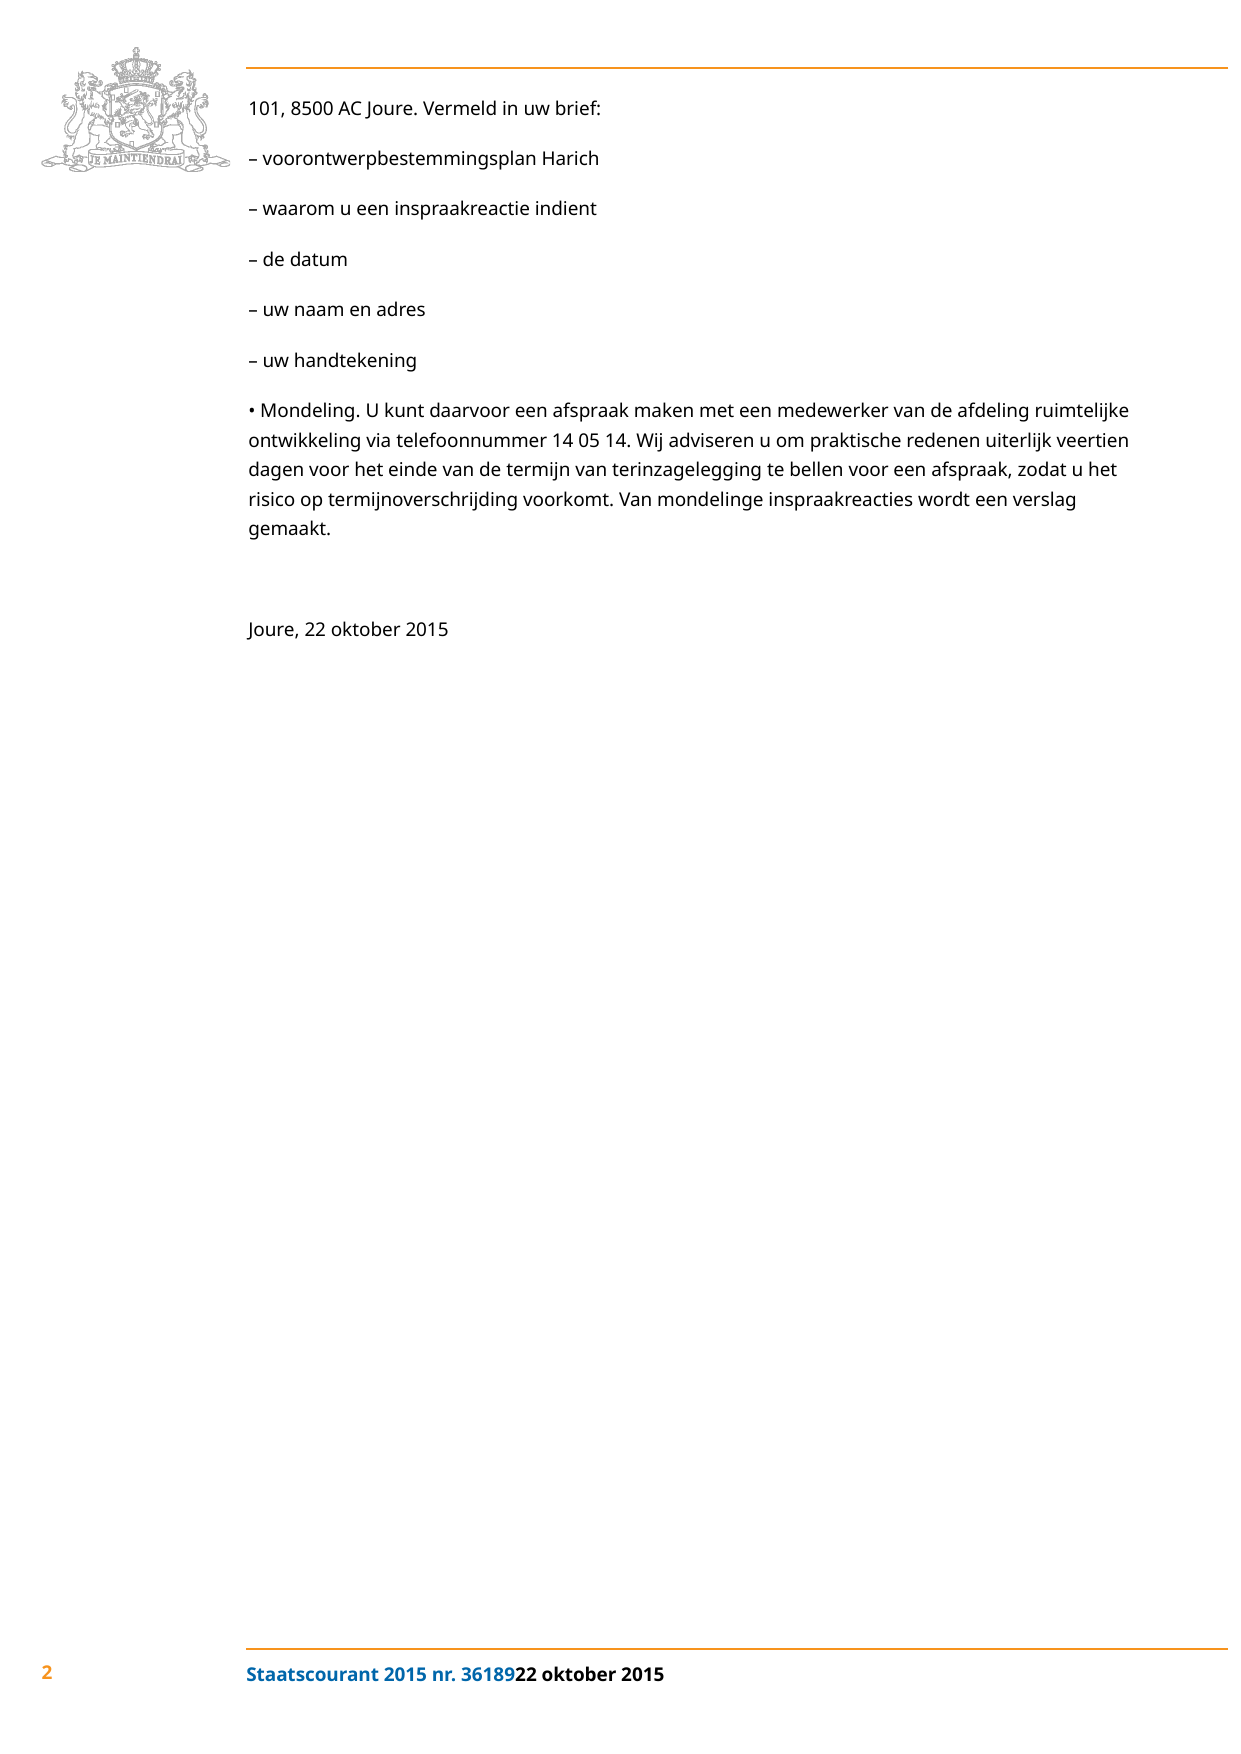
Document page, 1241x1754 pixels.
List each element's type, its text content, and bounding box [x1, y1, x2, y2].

text 101, 8500 AC Joure. Vermeld in uw brief: [248, 95, 1152, 121]
text • Mondeling. U kunt daarvoor een afspraak maken met een medewerker van de afdeling ruimtelijke ontwikkeling via telefoonnummer 14 05 14. Wij adviseren u om praktische redenen uiterlijk veertien dagen voor het einde van de termijn van terinzagelegging te bellen voor een afspraak, zodat u het risico op termijnoverschrijding voorkomt. Van mondelinge inspraakreacties wordt een verslag gemaakt. [248, 397, 1152, 541]
text – voorontwerpbestemmingsplan Harich [248, 145, 1152, 171]
text – uw handtekening [248, 347, 1152, 373]
picture [41, 47, 231, 172]
text – de datum [248, 246, 1152, 272]
text – waarom u een inspraakreactie indient [248, 196, 1152, 221]
text – uw naam en adres [248, 296, 1152, 322]
text Joure, 22 oktober 2015 [248, 616, 1152, 642]
